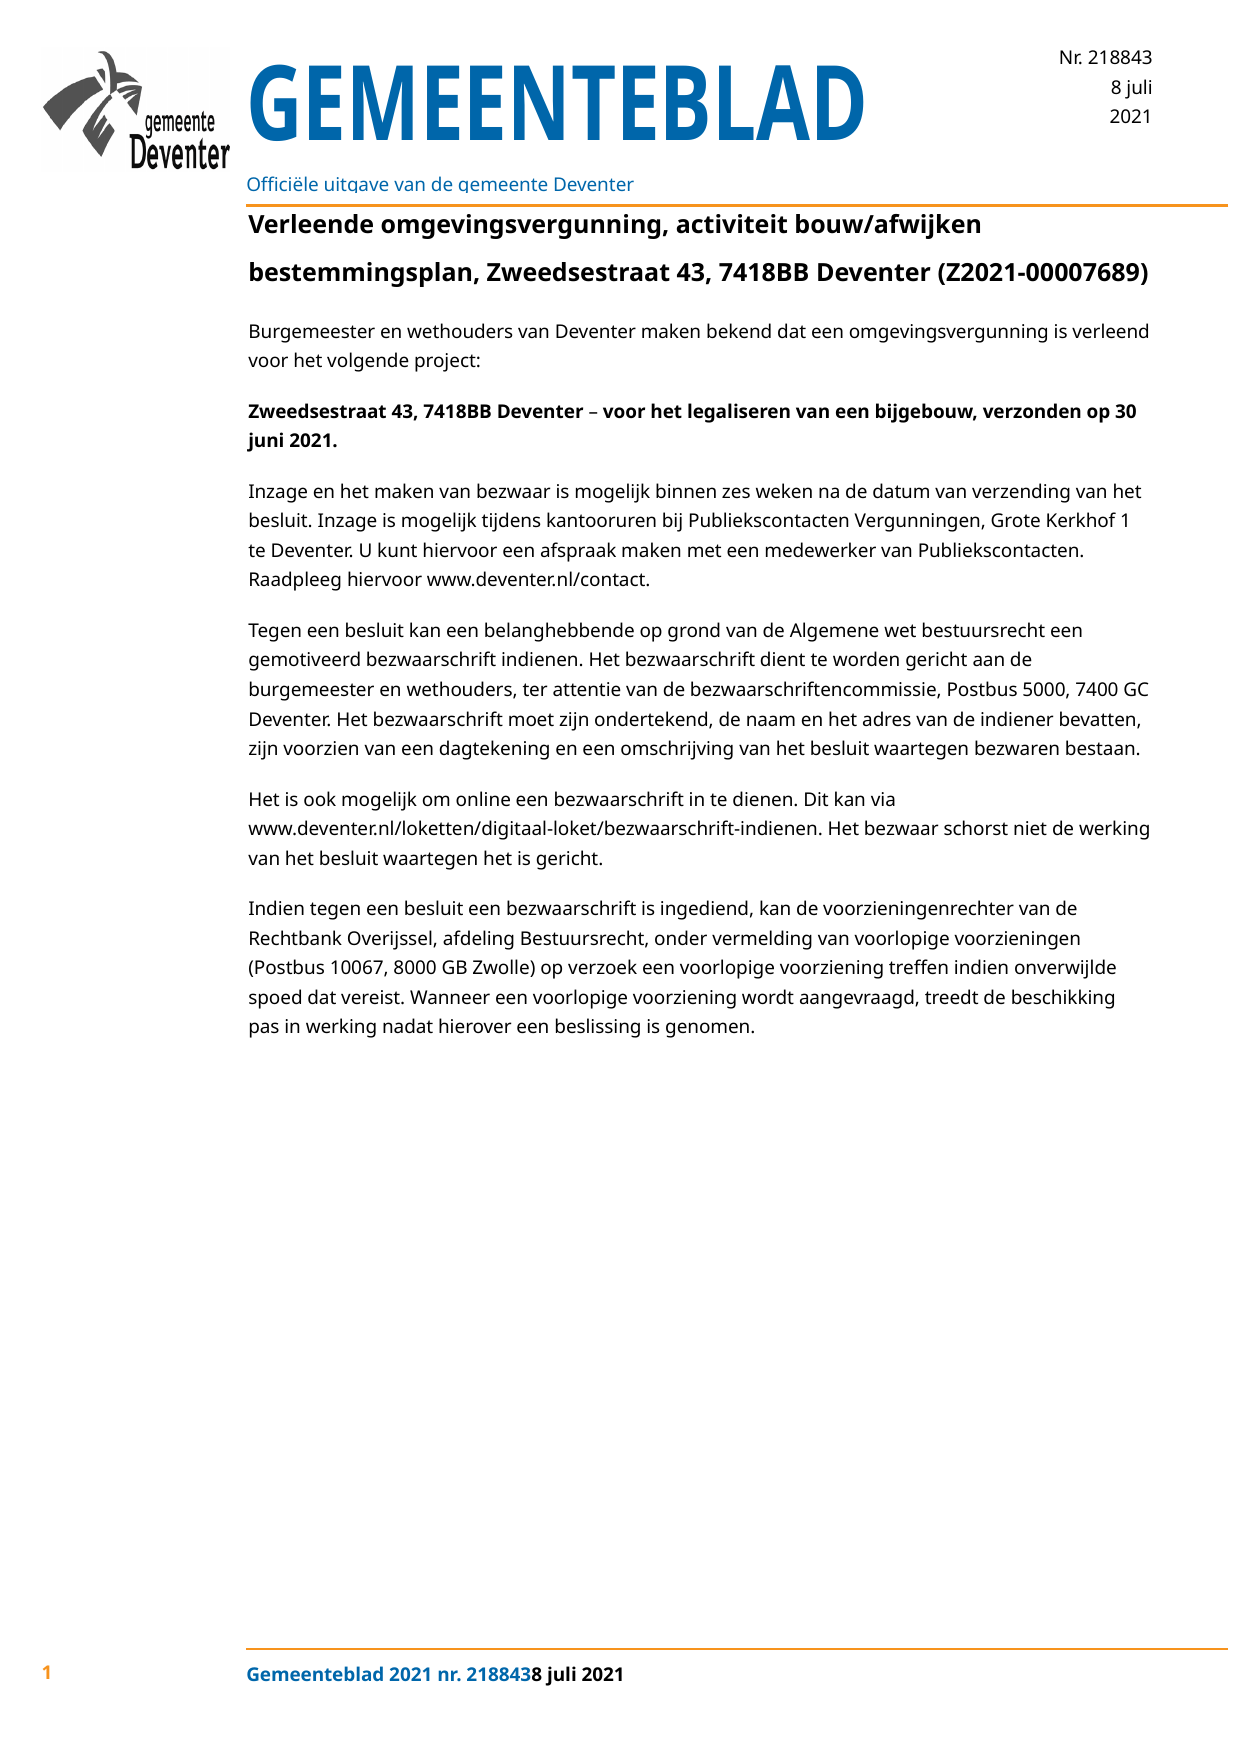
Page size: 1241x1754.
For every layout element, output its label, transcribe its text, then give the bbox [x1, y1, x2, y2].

picture [41, 47, 231, 172]
text Zweedsestraat 43, 7418BB Deventer – voor het legaliseren van een bijgebouw, verzonden op 30 juni 2021. [248, 398, 1152, 453]
text Tegen een besluit kan een belanghebbende op grond van de Algemene wet bestuursrecht een gemotiveerd bezwaarschrift indienen. Het bezwaarschrift dient te worden gericht aan de burgemeester en wethouders, ter attentie van de bezwaarschriftencommissie, Postbus 5000, 7400 GC Deventer. Het bezwaarschrift moet zijn ondertekend, de naam en het adres van de indiener bevatten, zijn voorzien van een dagtekening en een omschrijving van het besluit waartegen bezwaren bestaan. [248, 617, 1152, 761]
text Indien tegen een besluit een bezwaarschrift is ingediend, kan de voorzieningenrechter van de Rechtbank Overijssel, afdeling Bestuursrecht, onder vermelding van voorlopige voorzieningen (Postbus 10067, 8000 GB Zwolle) op verzoek een voorlopige voorziening treffen indien onverwijlde spoed dat vereist. Wanneer een voorlopige voorziening wordt aangevraagd, treedt de beschikking pas in werking nadat hierover een beslissing is genomen. [248, 895, 1152, 1039]
text Burgemeester en wethouders van Deventer maken bekend dat een omgevingsvergunning is verleend voor het volgende project: [248, 318, 1152, 373]
text Het is ook mogelijk om online een bezwaarschrift in te dienen. Dit kan via www.deventer.nl/loketten/digitaal-loket/bezwaarschrift-indienen. Het bezwaar schorst niet de werking van het besluit waartegen het is gericht. [248, 786, 1152, 871]
text Inzage en het maken van bezwaar is mogelijk binnen zes weken na de datum van verzending van het besluit. Inzage is mogelijk tijdens kantooruren bij Publiekscontacten Vergunningen, Grote Kerkhof 1 te Deventer. U kunt hiervoor een afspraak maken met een medewerker van Publiekscontacten. Raadpleeg hiervoor www.deventer.nl/contact. [248, 478, 1152, 592]
text Verleende omgevingsvergunning, activiteit bouw/afwijken bestemmingsplan, Zweedsestraat 43, 7418BB Deventer (Z2021-00007689) [248, 207, 1152, 288]
